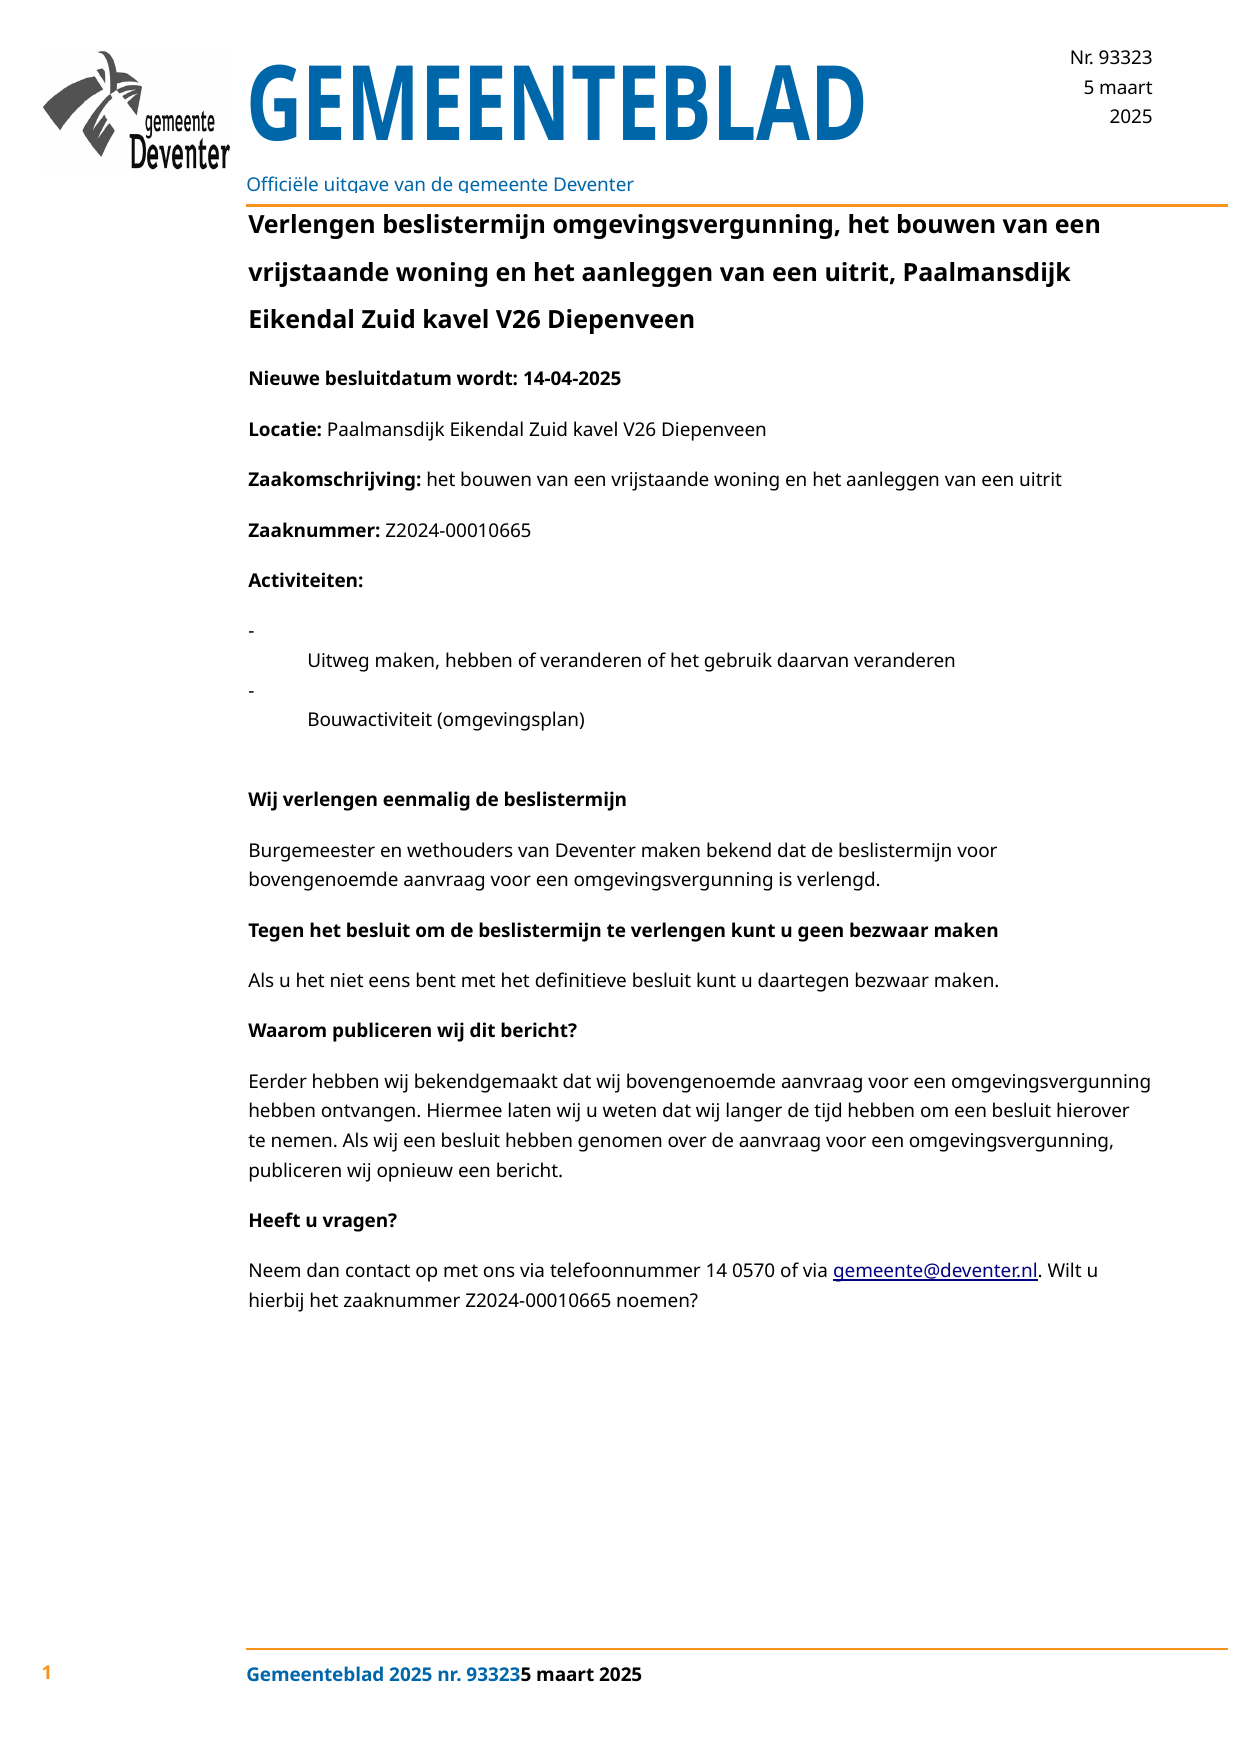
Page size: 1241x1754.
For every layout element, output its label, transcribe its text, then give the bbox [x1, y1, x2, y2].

text Verlengen beslistermijn omgevingsvergunning, het bouwen van een vrijstaande woning en het aanleggen van een uitrit, Paalmansdijk Eikendal Zuid kavel V26 Diepenveen [248, 207, 1152, 336]
text Tegen het besluit om de beslistermijn te verlengen kunt u geen bezwaar maken [248, 917, 1152, 942]
text Zaakomschrijving: het bouwen van een vrijstaande woning en het aanleggen van een uitrit [248, 466, 1152, 492]
text Wij verlengen eenmalig de beslistermijn [248, 786, 1152, 812]
text Locatie: Paalmansdijk Eikendal Zuid kavel V26 Diepenveen [248, 416, 1152, 442]
text Nieuwe besluitdatum wordt: 14-04-2025 [248, 366, 1152, 391]
picture [41, 47, 231, 172]
list Uitweg maken, hebben of veranderen of het gebruik daarvan veranderen [248, 647, 1152, 673]
text Heeft u vragen? [248, 1207, 1152, 1233]
text Als u het niet eens bent met het definitieve besluit kunt u daartegen bezwaar maken. [248, 967, 1152, 993]
text Waarom publiceren wij dit bericht? [248, 1018, 1152, 1043]
text Burgemeester en wethouders van Deventer maken bekend dat de beslistermijn voor bovengenoemde aanvraag voor een omgevingsvergunning is verlengd. [248, 837, 1152, 892]
text Eerder hebben wij bekendgemaakt dat wij bovengenoemde aanvraag voor een omgevingsvergunning hebben ontvangen. Hiermee laten wij u weten dat wij langer de tijd hebben om een besluit hierover te nemen. Als wij een besluit hebben genomen over de aanvraag voor een omgevingsvergunning, publiceren wij opnieuw een bericht. [248, 1068, 1152, 1182]
list Bouwactiviteit (omgevingsplan) [248, 706, 1152, 732]
text Neem dan contact op met ons via telefoonnummer 14 0570 of via gemeente@deventer.nl. Wilt u hierbij het zaaknummer Z2024-00010665 noemen? [248, 1258, 1152, 1313]
text Activiteiten: [248, 567, 1152, 593]
text Zaaknummer: Z2024-00010665 [248, 517, 1152, 542]
